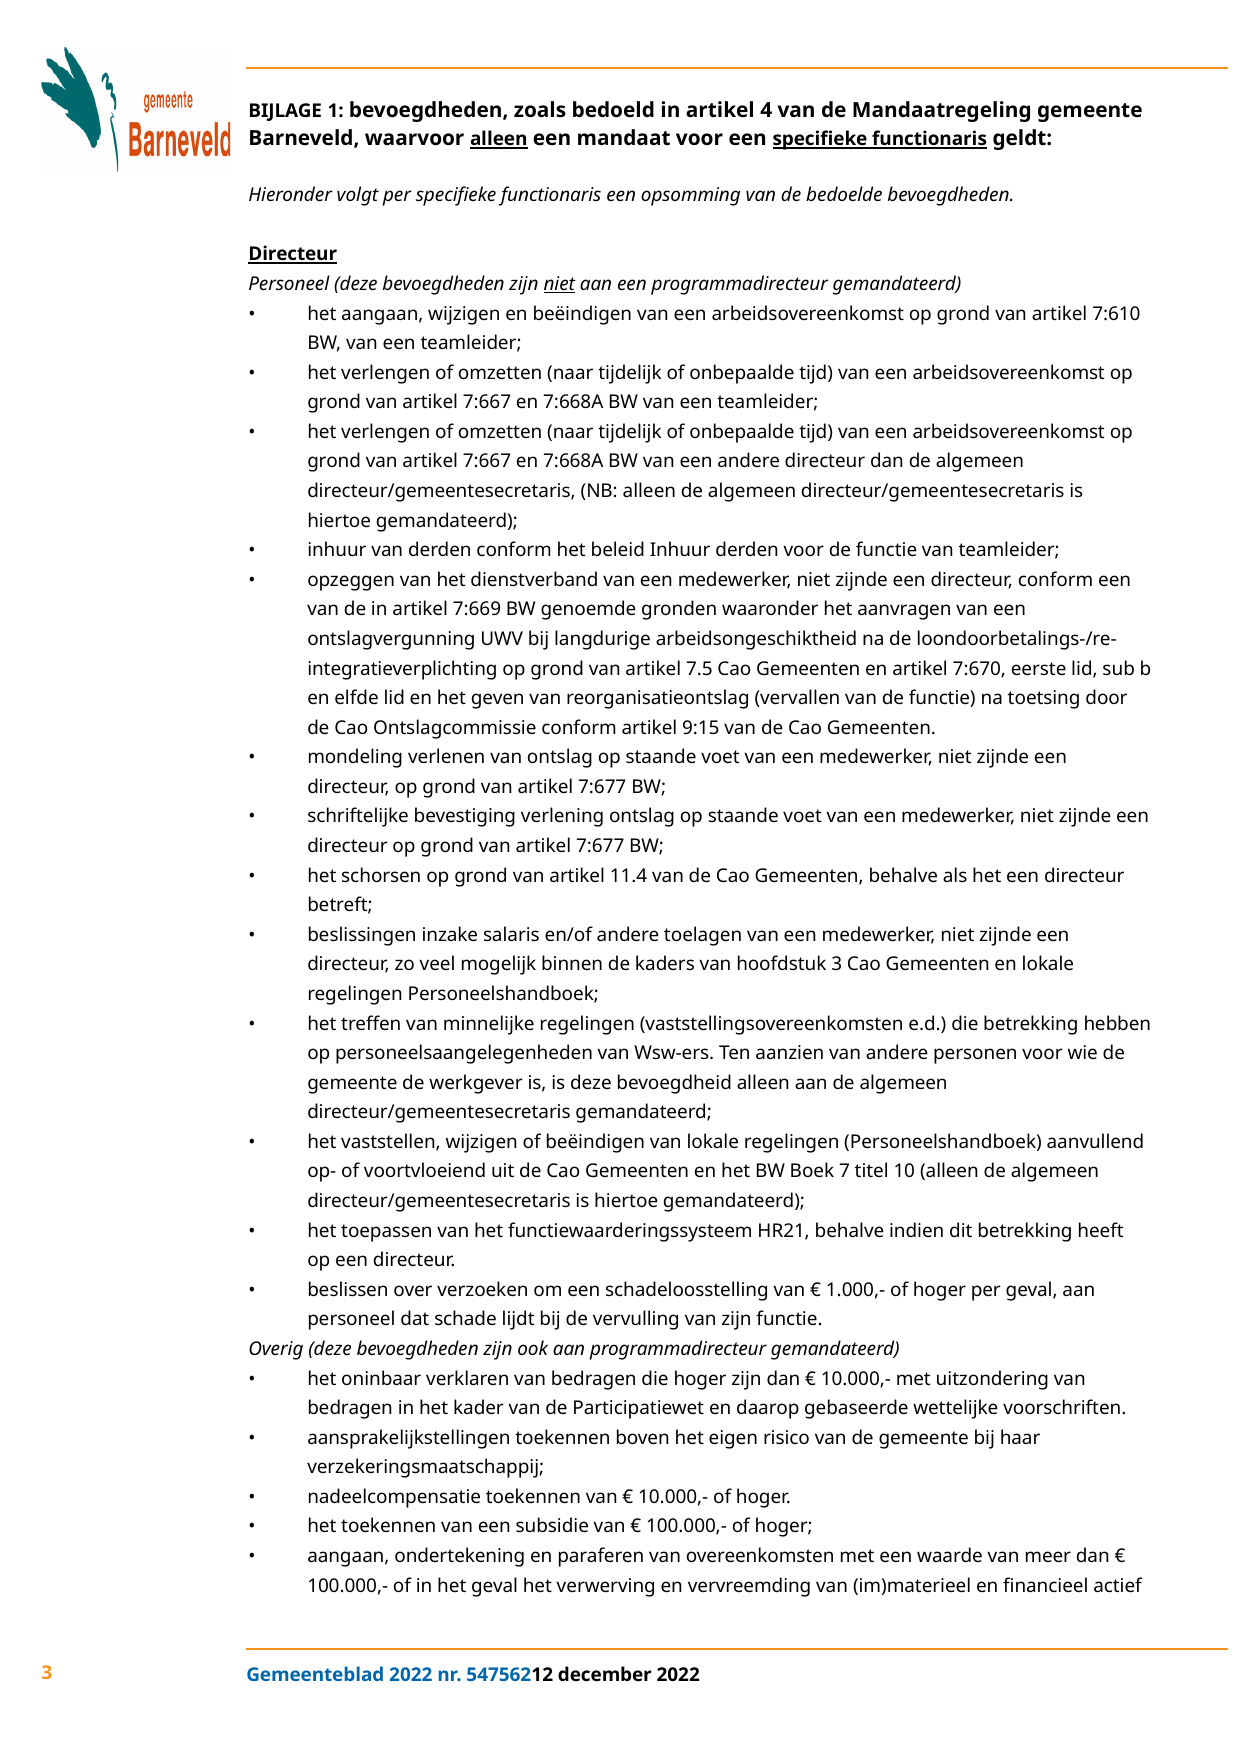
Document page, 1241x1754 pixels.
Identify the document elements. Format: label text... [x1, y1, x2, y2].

list beslissingen inzake salaris en/of andere toelagen van een medewerker, niet zijnde een directeur, zo veel mogelijk binnen de kaders van hoofdstuk 3 Cao Gemeenten en lokale regelingen Personeelshandboek; [248, 921, 1152, 1006]
list het toepassen van het functiewaarderingssysteem HR21, behalve indien dit betrekking heeft op een directeur. [248, 1217, 1152, 1272]
picture [41, 47, 231, 172]
text Directeur [248, 241, 1152, 266]
list het schorsen op grond van artikel 11.4 van de Cao Gemeenten, behalve als het een directeur betreft; [248, 862, 1152, 917]
list het verlengen of omzetten (naar tijdelijk of onbepaalde tijd) van een arbeidsovereenkomst op grond van artikel 7:667 en 7:668A BW van een andere directeur dan de algemeen directeur/gemeentesecretaris, (NB: alleen de algemeen directeur/gemeentesecretaris is hiertoe gemandateerd); [248, 418, 1152, 532]
list aangaan, ondertekening en paraferen van overeenkomsten met een waarde van meer dan € 100.000,- of in het geval het verwerving en vervreemding van (im)materieel en financieel actief [248, 1542, 1152, 1597]
list beslissen over verzoeken om een schadeloosstelling van € 1.000,- of hoger per geval, aan personeel dat schade lijdt bij de vervulling van zijn functie. [248, 1276, 1152, 1331]
list schriftelijke bevestiging verlening ontslag op staande voet van een medewerker, niet zijnde een directeur op grond van artikel 7:677 BW; [248, 803, 1152, 858]
list inhuur van derden conform het beleid Inhuur derden voor de functie van teamleider; [248, 536, 1152, 562]
list aansprakelijkstellingen toekennen boven het eigen risico van de gemeente bij haar verzekeringsmaatschappij; [248, 1424, 1152, 1479]
list het verlengen of omzetten (naar tijdelijk of onbepaalde tijd) van een arbeidsovereenkomst op grond van artikel 7:667 en 7:668A BW van een teamleider; [248, 359, 1152, 414]
list het treffen van minnelijke regelingen (vaststellingsovereenkomsten e.d.) die betrekking hebben op personeelsaangelegenheden van Wsw-ers. Ten aanzien van andere personen voor wie de gemeente de werkgever is, is deze bevoegdheid alleen aan de algemeen directeur/gemeentesecretaris gemandateerd; [248, 1010, 1152, 1124]
list mondeling verlenen van ontslag op staande voet van een medewerker, niet zijnde een directeur, op grond van artikel 7:677 BW; [248, 743, 1152, 799]
text Personeel (deze bevoegdheden zijn niet aan een programmadirecteur gemandateerd) [248, 270, 1152, 296]
list opzeggen van het dienstverband van een medewerker, niet zijnde een directeur, conform een van de in artikel 7:669 BW genoemde gronden waaronder het aanvragen van een ontslagvergunning UWV bij langdurige arbeidsongeschiktheid na de loondoorbetalings-/re-integratieverplichting op grond van artikel 7.5 Cao Gemeenten en artikel 7:670, eerste lid, sub b en elfde lid en het geven van reorganisatieontslag (vervallen van de functie) na toetsing door de Cao Ontslagcommissie conform artikel 9:15 van de Cao Gemeenten. [248, 566, 1152, 739]
list het oninbaar verklaren van bedragen die hoger zijn dan € 10.000,- met uitzondering van bedragen in het kader van de Participatiewet en daarop gebaseerde wettelijke voorschriften. [248, 1365, 1152, 1420]
text Overig (deze bevoegdheden zijn ook aan programmadirecteur gemandateerd) [248, 1335, 1152, 1361]
list nadeelcompensatie toekennen van € 10.000,- of hoger. [248, 1483, 1152, 1509]
list het vaststellen, wijzigen of beëindigen van lokale regelingen (Personeelshandboek) aanvullend op- of voortvloeiend uit de Cao Gemeenten en het BW Boek 7 titel 10 (alleen de algemeen directeur/gemeentesecretaris is hiertoe gemandateerd); [248, 1128, 1152, 1213]
list het toekennen van een subsidie van € 100.000,- of hoger; [248, 1513, 1152, 1538]
text Hieronder volgt per specifieke functionaris een opsomming van de bedoelde bevoegdheden. [248, 181, 1152, 207]
text BIJLAGE 1: bevoegdheden, zoals bedoeld in artikel 4 van de Mandaatregeling gemeente Barneveld, waarvoor alleen een mandaat voor een specifieke functionaris geldt: [248, 95, 1152, 152]
list het aangaan, wijzigen en beëindigen van een arbeidsovereenkomst op grond van artikel 7:610 BW, van een teamleider; [248, 300, 1152, 355]
